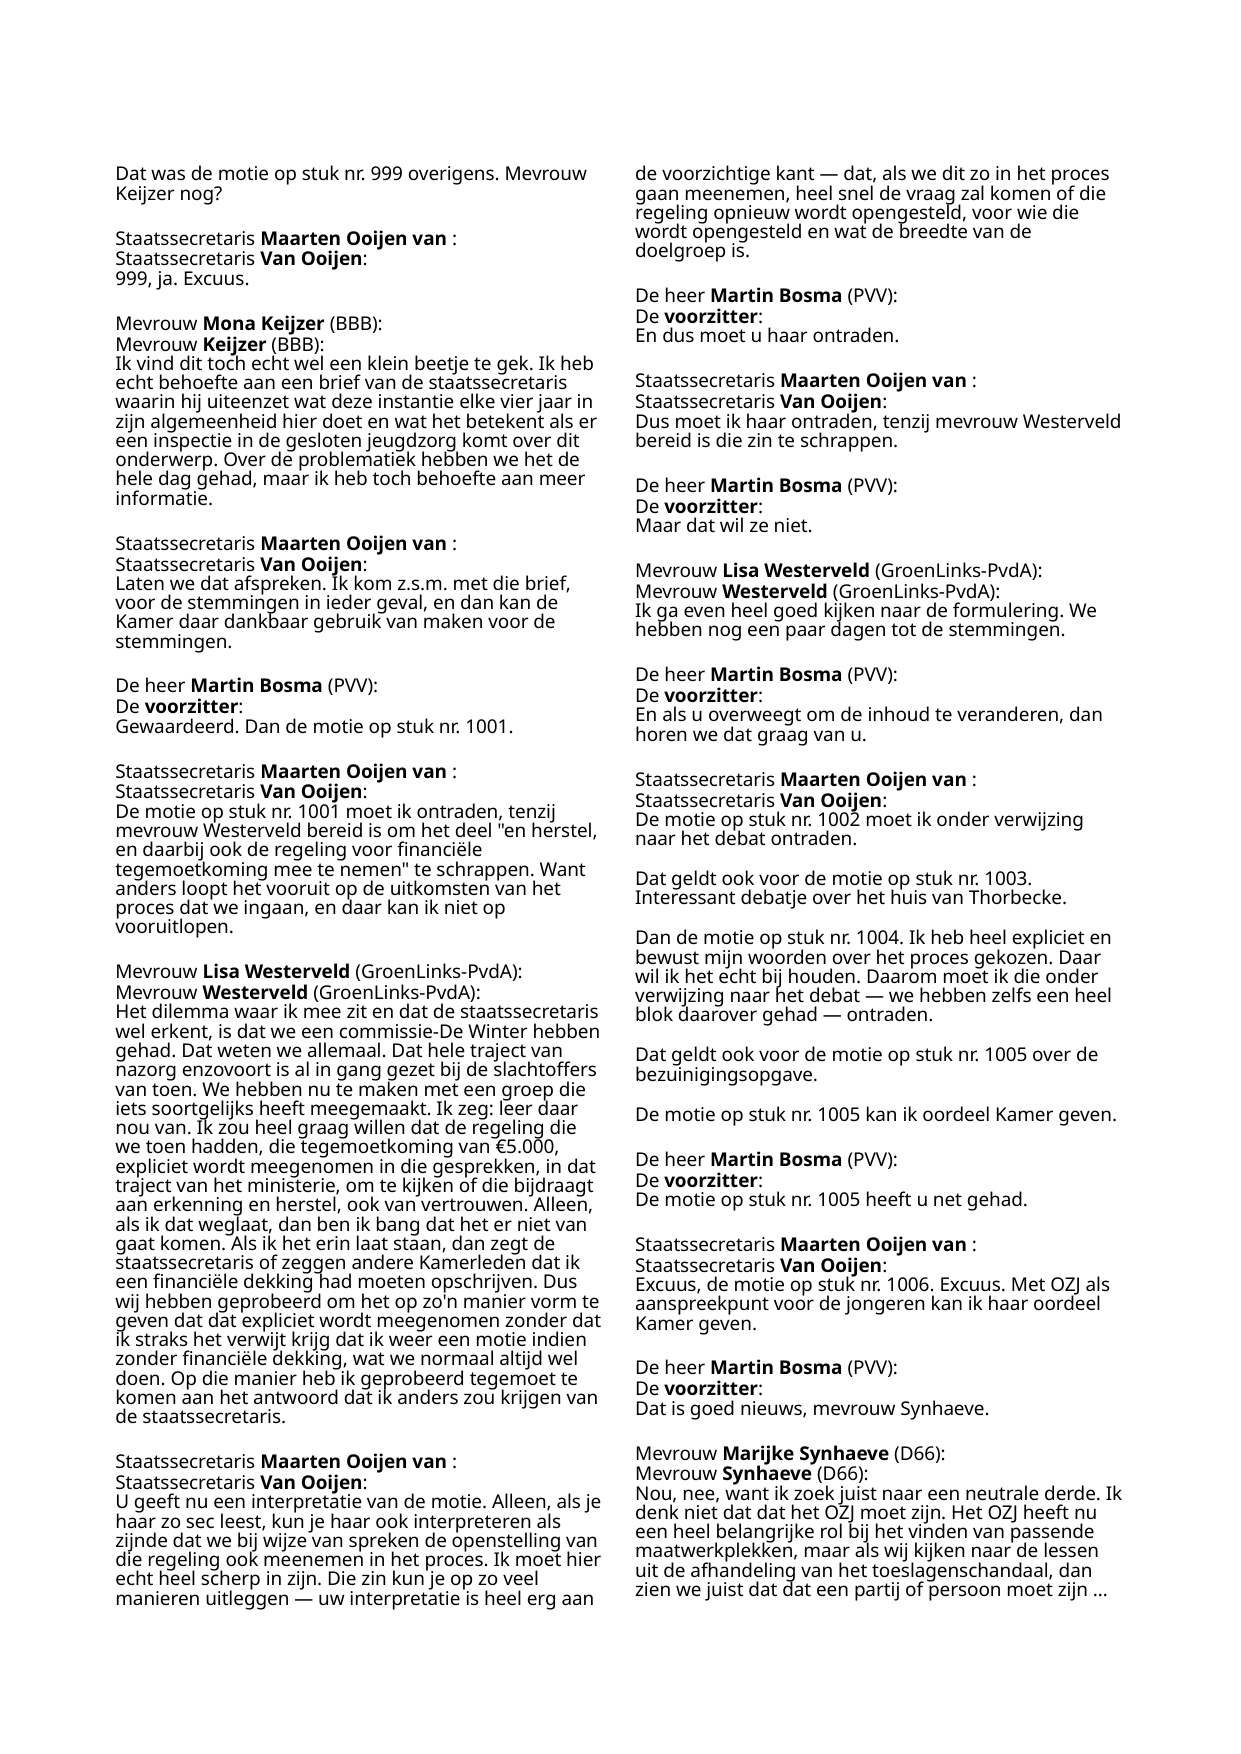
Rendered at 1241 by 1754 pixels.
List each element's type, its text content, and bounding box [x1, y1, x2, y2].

text Mevrouw Westerveld (GroenLinks-PvdA): [635, 583, 1125, 602]
text Staatssecretaris Van Ooijen: [635, 1257, 1125, 1276]
text Laten we dat afspreken. Ik kom z.s.m. met die brief, voor de stemmingen in ieder geval, en dan kan de Kamer daar dankbaar gebruik van maken voor de stemmingen. [115, 575, 605, 652]
text De voorzitter: [635, 498, 1125, 517]
text Gewaardeerd. Dan de motie op stuk nr. 1001. [115, 718, 605, 737]
text Staatssecretaris Maarten Ooijen van : [115, 225, 605, 250]
text De motie op stuk nr. 1005 kan ik oordeel Kamer geven. [635, 1106, 1125, 1125]
text Mevrouw Mona Keijzer (BBB): [115, 310, 605, 336]
text De voorzitter: [635, 1380, 1125, 1399]
text Mevrouw Lisa Westerveld (GroenLinks-PvdA): [635, 557, 1125, 583]
text Staatssecretaris Van Ooijen: [635, 393, 1125, 413]
text De voorzitter: [635, 687, 1125, 706]
text De heer Martin Bosma (PVV): [115, 673, 605, 698]
text Het dilemma waar ik mee zit en dat de staatssecretaris wel erkent, is dat we een commissie-De Winter hebben gehad. Dat weten we allemaal. Dat hele traject van nazorg enzovoort is al in gang gezet bij de slachtoffers van toen. We hebben nu te maken met een groep die iets soortgelijks heeft meegemaakt. Ik zeg: leer daar nou van. Ik zou heel graag willen dat de regeling die we toen hadden, die tegemoetkoming van €5.000, expliciet wordt meegenomen in die gesprekken, in dat traject van het ministerie, om te kijken of die bijdraagt aan erkenning en herstel, ook van vertrouwen. Alleen, als ik dat weglaat, dan ben ik bang dat het er niet van gaat komen. Als ik het erin laat staan, dan zegt de staatssecretaris of zeggen andere Kamerleden dat ik een financiële dekking had moeten opschrijven. Dus wij hebben geprobeerd om het op zo'n manier vorm te geven dat dat expliciet wordt meegenomen zonder dat ik straks het verwijt krijg dat ik weer een motie indien zonder financiële dekking, wat we normaal altijd wel doen. Op die manier heb ik geprobeerd tegemoet te komen aan het antwoord dat ik anders zou krijgen van de staatssecretaris. [115, 1003, 605, 1427]
text Dat is goed nieuws, mevrouw Synhaeve. [635, 1399, 1125, 1419]
text Excuus, de motie op stuk nr. 1006. Excuus. Met OZJ als aanspreekpunt voor de jongeren kan ik haar oordeel Kamer geven. [635, 1276, 1125, 1334]
text Ik ga even heel goed kijken naar de formulering. We hebben nog een paar dagen tot de stemmingen. [635, 602, 1125, 641]
text Staatssecretaris Maarten Ooijen van : [635, 766, 1125, 792]
text Staatssecretaris Van Ooijen: [115, 556, 605, 575]
text Staatssecretaris Van Ooijen: [115, 1474, 605, 1493]
text Staatssecretaris Van Ooijen: [115, 250, 605, 270]
text Maar dat wil ze niet. [635, 517, 1125, 536]
text Dat geldt ook voor de motie op stuk nr. 1003. Interessant debatje over het huis van Thorbecke. [635, 870, 1125, 909]
text Mevrouw Westerveld (GroenLinks-PvdA): [115, 984, 605, 1003]
text Mevrouw Keijzer (BBB): [115, 336, 605, 355]
text De motie op stuk nr. 1002 moet ik onder verwijzing naar het debat ontraden. [635, 811, 1125, 849]
text En als u overweegt om de inhoud te veranderen, dan horen we dat graag van u. [635, 706, 1125, 745]
text Dat was de motie op stuk nr. 999 overigens. Mevrouw Keijzer nog? [115, 165, 605, 204]
text Staatssecretaris Maarten Ooijen van : [115, 758, 605, 783]
text Staatssecretaris Maarten Ooijen van : [635, 1231, 1125, 1257]
text De heer Martin Bosma (PVV): [635, 1146, 1125, 1172]
text Staatssecretaris Van Ooijen: [115, 783, 605, 803]
text De voorzitter: [635, 308, 1125, 327]
text Nou, nee, want ik zoek juist naar een neutrale derde. Ik denk niet dat dat het OZJ moet zijn. Het OZJ heeft nu een heel belangrijke rol bij het vinden van passende maatwerkplekken, maar als wij kijken naar de lessen uit de afhandeling van het toeslagenschandaal, dan zien we juist dat dat een partij of persoon moet zijn … [635, 1485, 1125, 1600]
text Mevrouw Marijke Synhaeve (D66): [635, 1440, 1125, 1465]
text Mevrouw Lisa Westerveld (GroenLinks-PvdA): [115, 958, 605, 984]
text Dat geldt ook voor de motie op stuk nr. 1005 over de bezuinigingsopgave. [635, 1046, 1125, 1085]
text Staatssecretaris Maarten Ooijen van : [635, 368, 1125, 393]
text De heer Martin Bosma (PVV): [635, 1354, 1125, 1380]
text Dan de motie op stuk nr. 1004. Ik heb heel expliciet en bewust mijn woorden over het proces gekozen. Daar wil ik het echt bij houden. Daarom moet ik die onder verwijzing naar het debat — we hebben zelfs een heel blok daarover gehad — ontraden. [635, 929, 1125, 1026]
text 999, ja. Excuus. [115, 270, 605, 289]
text De heer Martin Bosma (PVV): [635, 472, 1125, 498]
text Mevrouw Synhaeve (D66): [635, 1465, 1125, 1485]
text de voorzichtige kant — dat, als we dit zo in het proces gaan meenemen, heel snel de vraag zal komen of die regeling opnieuw wordt opengesteld, voor wie die wordt opengesteld en wat de breedte van de doelgroep is. [635, 165, 1125, 262]
text Staatssecretaris Van Ooijen: [635, 792, 1125, 811]
text De motie op stuk nr. 1005 heeft u net gehad. [635, 1191, 1125, 1210]
text En dus moet u haar ontraden. [635, 327, 1125, 347]
text U geeft nu een interpretatie van de motie. Alleen, als je haar zo sec leest, kun je haar ook interpreteren als zijnde dat we bij wijze van spreken de openstelling van die regeling ook meenemen in het proces. Ik moet hier echt heel scherp in zijn. Die zin kun je op zo veel manieren uitleggen — uw interpretatie is heel erg aan [115, 1493, 605, 1609]
text De heer Martin Bosma (PVV): [635, 661, 1125, 687]
text De voorzitter: [635, 1172, 1125, 1191]
text Ik vind dit toch echt wel een klein beetje te gek. Ik heb echt behoefte aan een brief van de staatssecretaris waarin hij uiteenzet wat deze instantie elke vier jaar in zijn algemeenheid hier doet en wat het betekent als er een inspectie in de gesloten jeugdzorg komt over dit onderwerp. Over de problematiek hebben we het de hele dag gehad, maar ik heb toch behoefte aan meer informatie. [115, 355, 605, 509]
text Staatssecretaris Maarten Ooijen van : [115, 1448, 605, 1474]
text De heer Martin Bosma (PVV): [635, 282, 1125, 308]
text De motie op stuk nr. 1001 moet ik ontraden, tenzij mevrouw Westerveld bereid is om het deel "en herstel, en daarbij ook de regeling voor financiële tegemoetkoming mee te nemen" te schrappen. Want anders loopt het vooruit op de uitkomsten van het proces dat we ingaan, en daar kan ik niet op vooruitlopen. [115, 803, 605, 938]
text Staatssecretaris Maarten Ooijen van : [115, 530, 605, 556]
text De voorzitter: [115, 698, 605, 718]
text Dus moet ik haar ontraden, tenzij mevrouw Westerveld bereid is die zin te schrappen. [635, 413, 1125, 451]
